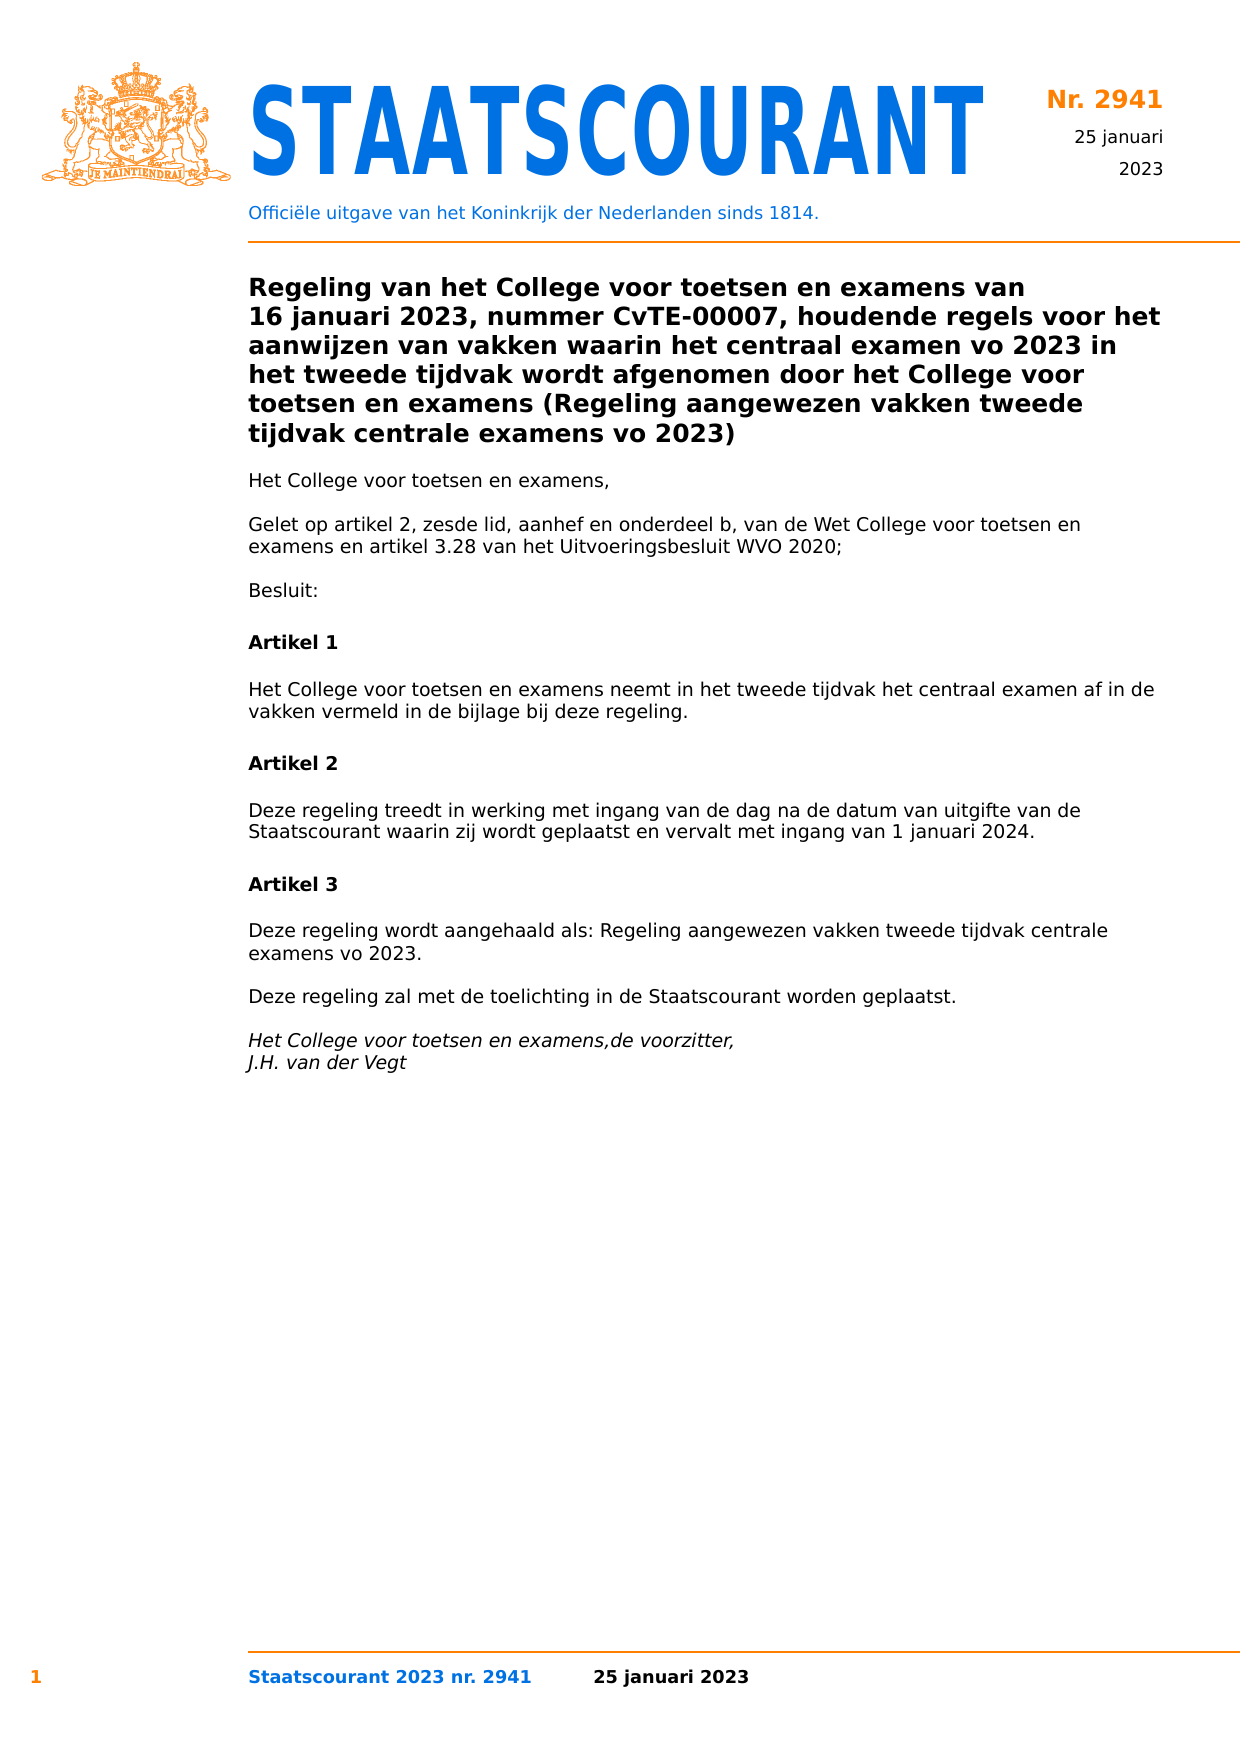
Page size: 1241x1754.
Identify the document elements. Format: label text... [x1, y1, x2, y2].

table_header [25, 62, 248, 241]
text Deze regeling zal met de toelichting in de Staatscourant worden geplaatst. [248, 986, 1163, 1008]
text Besluit: [248, 579, 1163, 602]
table_cell 2023 [998, 153, 1240, 203]
text Het College voor toetsen en examens,de voorzitter, J.H. van der Vegt [248, 1030, 1163, 1074]
subtitle Artikel 3 [248, 873, 1163, 895]
table_cell 25 januari [998, 121, 1240, 153]
table_header STAATSCOURANT [248, 62, 998, 203]
subtitle Artikel 2 [248, 752, 1163, 774]
table_header Nr. 2941 [998, 62, 1240, 121]
text Deze regeling treedt in werking met ingang van de dag na de datum van uitgifte van de Staatscourant waarin zij wordt geplaatst en vervalt met ingang van 1 januari 2024. [248, 799, 1163, 843]
text Het College voor toetsen en examens neemt in het tweede tijdvak het centraal examen af in de vakken vermeld in de bijlage bij deze regeling. [248, 678, 1163, 722]
text Deze regeling wordt aangehaald als: Regeling aangewezen vakken tweede tijdvak centrale examens vo 2023. [248, 920, 1163, 964]
picture [41, 62, 231, 186]
subtitle Regeling van het College voor toetsen en examens van 16 januari 2023, nummer CvTE-00007, houdende regels voor het aanwijzen van vakken waarin het centraal examen vo 2023 in het tweede tijdvak wordt afgenomen door het College voor toetsen en examens (Regeling aangewezen vakken tweede tijdvak centrale examens vo 2023) [248, 273, 1163, 448]
text Gelet op artikel 2, zesde lid, aanhef en onderdeel b, van de Wet College voor toetsen en examens en artikel 3.28 van het Uitvoeringsbesluit WVO 2020; [248, 514, 1163, 558]
text Het College voor toetsen en examens, [248, 470, 1163, 492]
subtitle Artikel 1 [248, 632, 1163, 653]
table_cell Officiële uitgave van het Koninkrijk der Nederlanden sinds 1814. [248, 203, 1240, 241]
